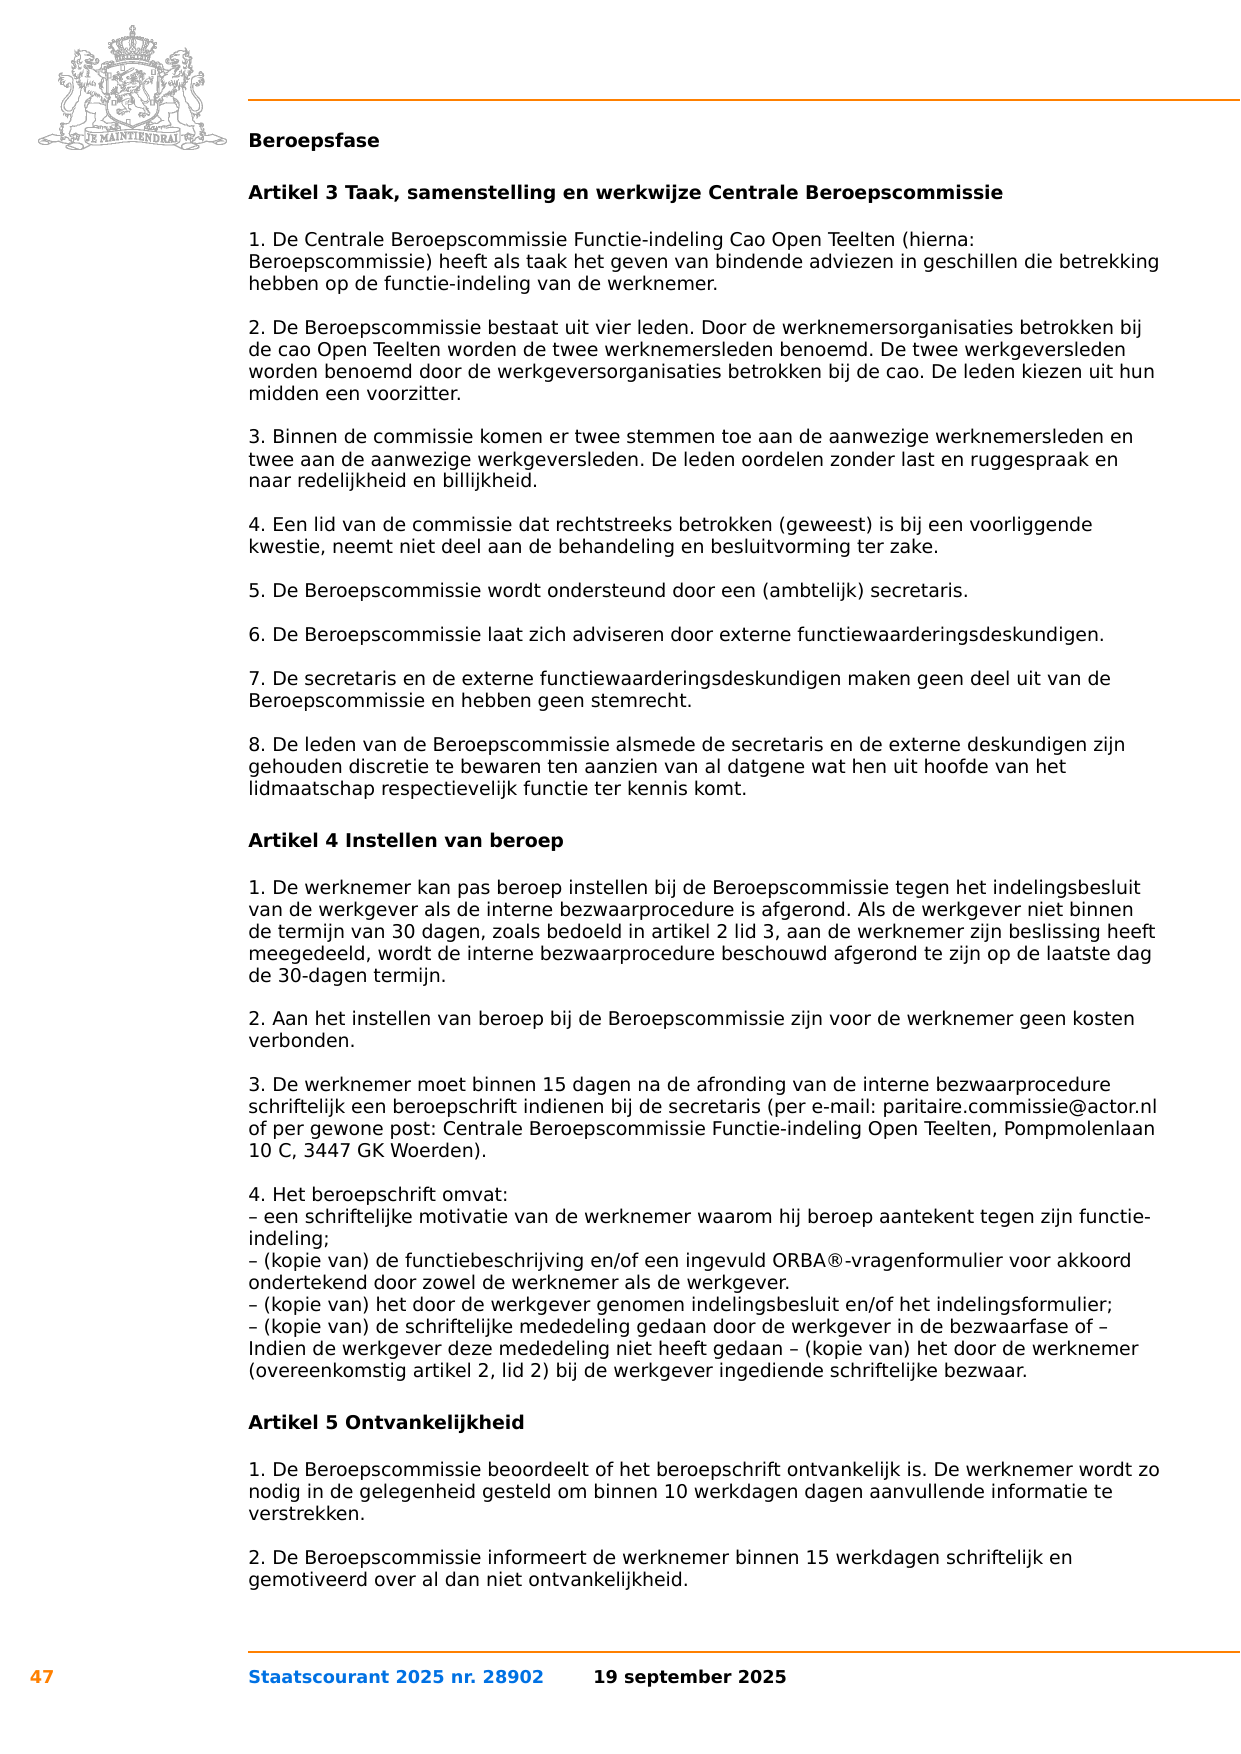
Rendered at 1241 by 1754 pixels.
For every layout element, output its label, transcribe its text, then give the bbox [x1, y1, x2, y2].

text – een schriftelijke motivatie van de werknemer waarom hij beroep aantekent tegen zijn functie-indeling; [248, 1206, 1163, 1250]
text – (kopie van) de functiebeschrijving en/of een ingevuld ORBA®-vragenformulier voor akkoord ondertekend door zowel de werknemer als de werkgever. [248, 1250, 1163, 1294]
text 6. De Beroepscommissie laat zich adviseren door externe functiewaarderingsdeskundigen. [248, 624, 1163, 646]
text 8. De leden van de Beroepscommissie alsmede de secretaris en de externe deskundigen zijn gehouden discretie te bewaren ten aanzien van al datgene wat hen uit hoofde van het lidmaatschap respectievelijk functie ter kennis komt. [248, 734, 1163, 799]
subtitle Artikel 4 Instellen van beroep [248, 829, 1163, 852]
subtitle Artikel 5 Ontvankelijkheid [248, 1412, 1163, 1434]
text 3. Binnen de commissie komen er twee stemmen toe aan de aanwezige werknemersleden en twee aan de aanwezige werkgeversleden. De leden oordelen zonder last en ruggespraak en naar redelijkheid en billijkheid. [248, 426, 1163, 492]
text – (kopie van) de schriftelijke mededeling gedaan door de werkgever in de bezwaarfase of – Indien de werkgever deze mededeling niet heeft gedaan – (kopie van) het door de werknemer (overeenkomstig artikel 2, lid 2) bij de werkgever ingediende schriftelijke bezwaar. [248, 1316, 1163, 1382]
text 3. De werknemer moet binnen 15 dagen na de afronding van de interne bezwaarprocedure schriftelijk een beroepschrift indienen bij de secretaris (per e-mail: paritaire.commissie@actor.nl of per gewone post: Centrale Beroepscommissie Functie-indeling Open Teelten, Pompmolenlaan 10 C, 3447 GK Woerden). [248, 1074, 1163, 1162]
subtitle Beroepsfase [248, 130, 1163, 152]
text – (kopie van) het door de werkgever genomen indelingsbesluit en/of het indelingsformulier; [248, 1294, 1163, 1316]
text 5. De Beroepscommissie wordt ondersteund door een (ambtelijk) secretaris. [248, 580, 1163, 602]
text 7. De secretaris en de externe functiewaarderingsdeskundigen maken geen deel uit van de Beroepscommissie en hebben geen stemrecht. [248, 668, 1163, 712]
text 4. Een lid van de commissie dat rechtstreeks betrokken (geweest) is bij een voorliggende kwestie, neemt niet deel aan de behandeling en besluitvorming ter zake. [248, 514, 1163, 558]
text 1. De werknemer kan pas beroep instellen bij de Beroepscommissie tegen het indelingsbesluit van de werkgever als de interne bezwaarprocedure is afgerond. Als de werkgever niet binnen de termijn van 30 dagen, zoals bedoeld in artikel 2 lid 3, aan de werknemer zijn beslissing heeft meegedeeld, wordt de interne bezwaarprocedure beschouwd afgerond te zijn op de laatste dag de 30-dagen termijn. [248, 877, 1163, 986]
text 2. De Beroepscommissie bestaat uit vier leden. Door de werknemersorganisaties betrokken bij de cao Open Teelten worden de twee werknemersleden benoemd. De twee werkgeversleden worden benoemd door de werkgeversorganisaties betrokken bij de cao. De leden kiezen uit hun midden een voorzitter. [248, 317, 1163, 404]
text 1. De Centrale Beroepscommissie Functie-indeling Cao Open Teelten (hierna: Beroepscommissie) heeft als taak het geven van bindende adviezen in geschillen die betrekking hebben op de functie-indeling van de werknemer. [248, 229, 1163, 295]
text 2. De Beroepscommissie informeert de werknemer binnen 15 werkdagen schriftelijk en gemotiveerd over al dan niet ontvankelijkheid. [248, 1547, 1163, 1591]
picture [38, 25, 227, 150]
text 1. De Beroepscommissie beoordeelt of het beroepschrift ontvankelijk is. De werknemer wordt zo nodig in de gelegenheid gesteld om binnen 10 werkdagen dagen aanvullende informatie te verstrekken. [248, 1459, 1163, 1525]
subtitle Artikel 3 Taak, samenstelling en werkwijze Centrale Beroepscommissie [248, 182, 1163, 204]
text 2. Aan het instellen van beroep bij de Beroepscommissie zijn voor de werknemer geen kosten verbonden. [248, 1008, 1163, 1052]
text 4. Het beroepschrift omvat: [248, 1184, 1163, 1206]
